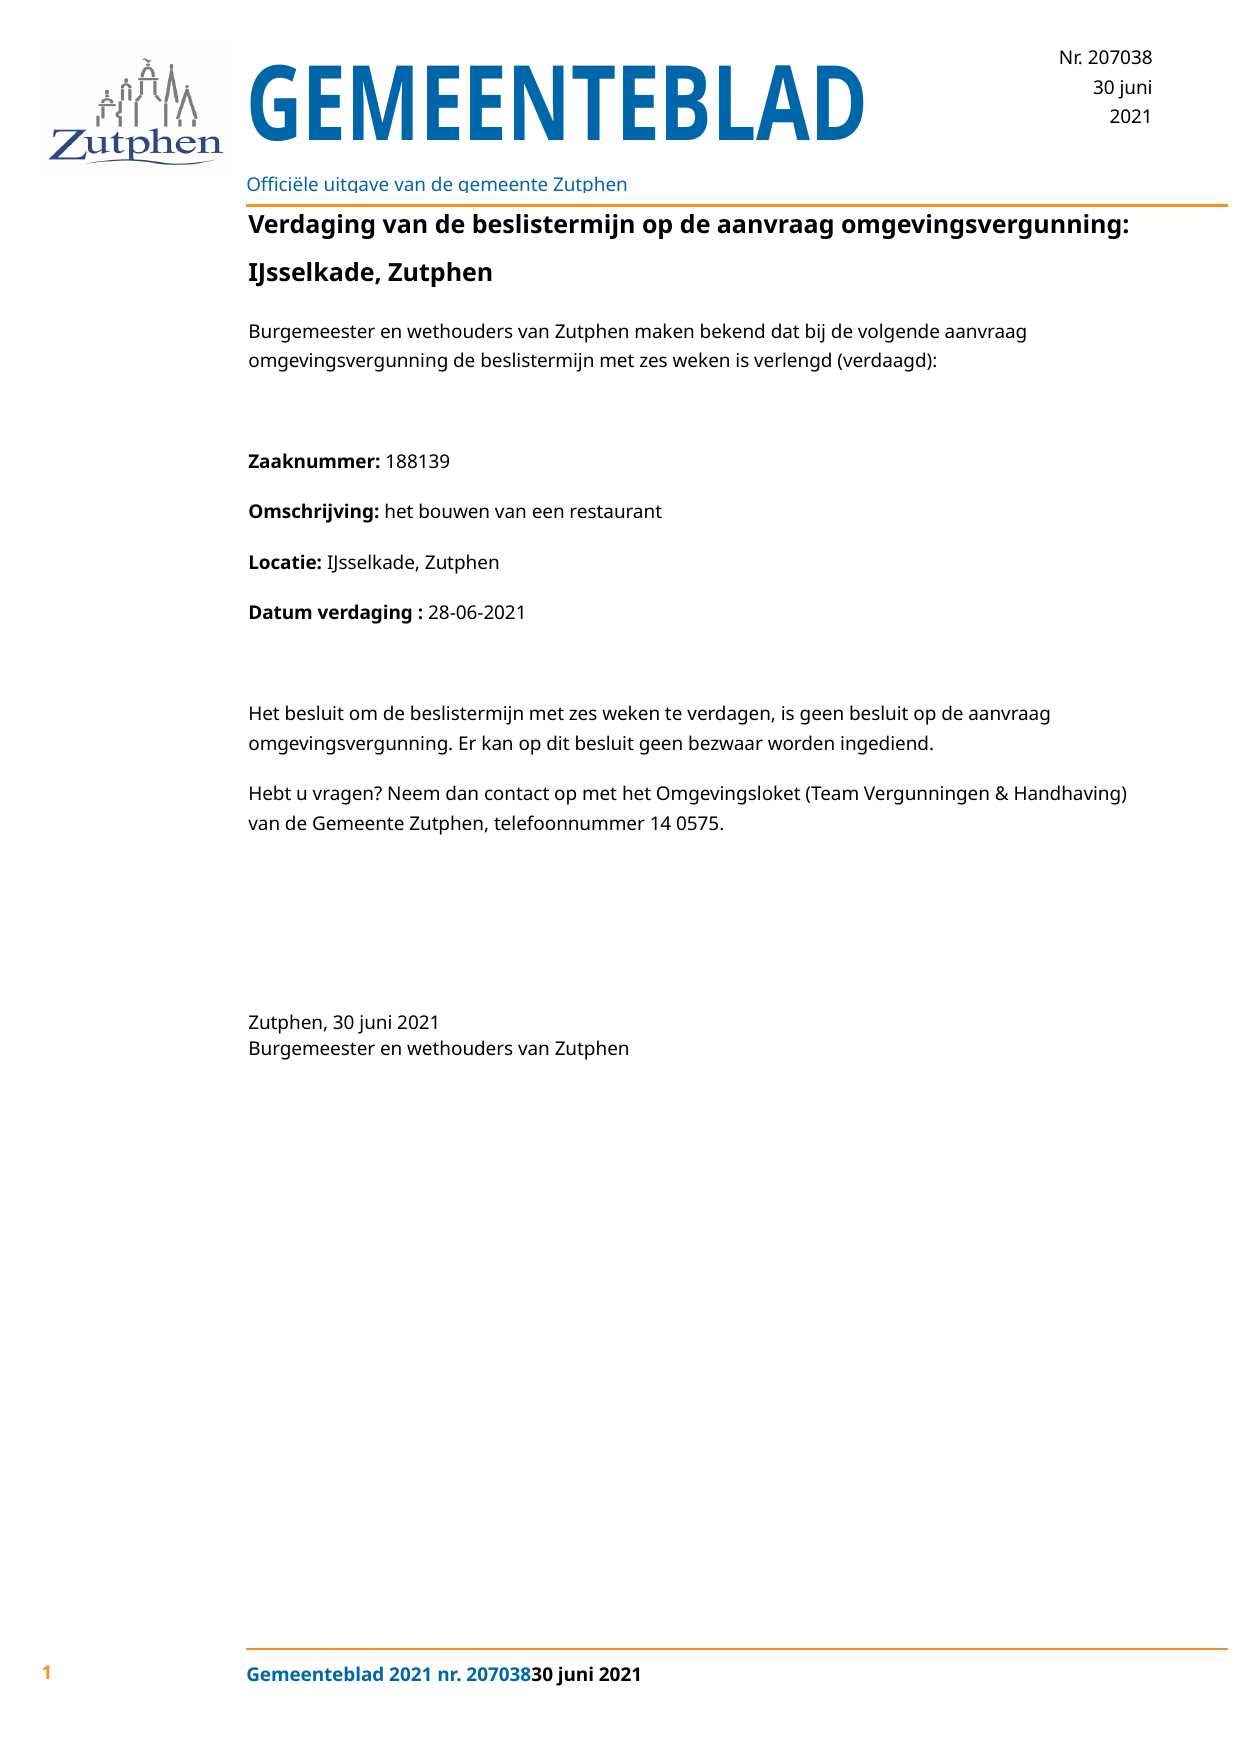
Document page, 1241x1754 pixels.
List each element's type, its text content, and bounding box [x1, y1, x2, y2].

text Datum verdaging : 28-06-2021 [248, 599, 1152, 625]
text Het besluit om de beslistermijn met zes weken te verdagen, is geen besluit op de aanvraag omgevingsvergunning. Er kan op dit besluit geen bezwaar worden ingediend. [248, 700, 1152, 756]
text Hebt u vragen? Neem dan contact op met het Omgevingsloket (Team Vergunningen & Handhaving) van de Gemeente Zutphen, telefoonnummer 14 0575. [248, 780, 1152, 836]
text Burgemeester en wethouders van Zutphen [248, 1035, 1152, 1061]
text Burgemeester en wethouders van Zutphen maken bekend dat bij de volgende aanvraag omgevingsvergunning de beslistermijn met zes weken is verlengd (verdaagd): [248, 318, 1152, 373]
picture [41, 47, 231, 172]
text Locatie: IJsselkade, Zutphen [248, 549, 1152, 575]
text Zaaknummer: 188139 [248, 448, 1152, 474]
text Verdaging van de beslistermijn op de aanvraag omgevingsvergunning: IJsselkade, Zutphen [248, 207, 1152, 288]
text Zutphen, 30 juni 2021 [248, 1009, 1152, 1035]
text Omschrijving: het bouwen van een restaurant [248, 499, 1152, 524]
